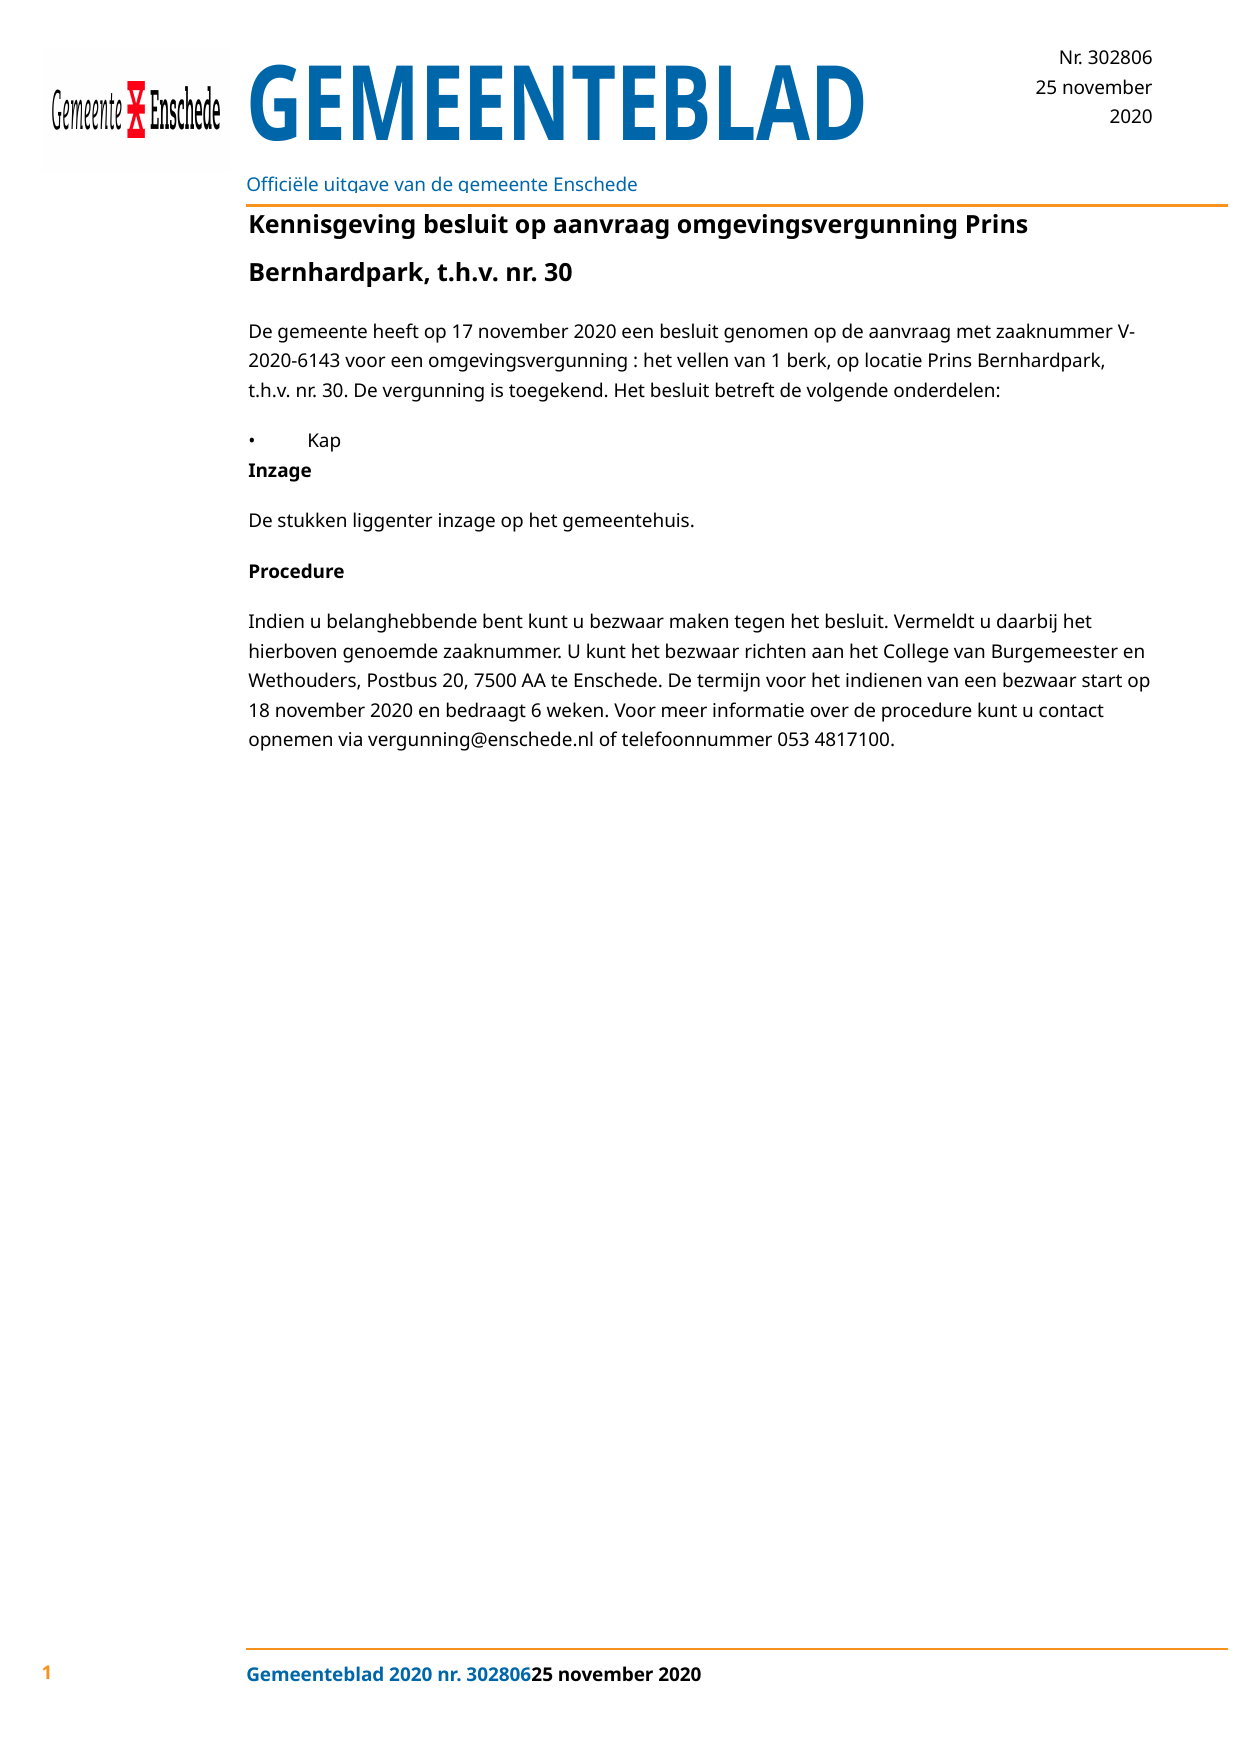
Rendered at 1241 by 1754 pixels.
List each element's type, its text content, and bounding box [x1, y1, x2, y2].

text Indien u belanghebbende bent kunt u bezwaar maken tegen het besluit. Vermeldt u daarbij het hierboven genoemde zaaknummer. U kunt het bezwaar richten aan het College van Burgemees­ter en Wethouders, Postbus 20, 7500 AA te Enschede. De termijn voor het indienen van een bezwaar start op 18 november 2020 en bedraagt 6 weken. Voor meer informatie over de procedure kunt u contact opnemen via vergunning@enschede.nl of telefoonnummer 053 4817100. [248, 608, 1152, 752]
text Inzage [248, 457, 1152, 483]
text Procedure [248, 558, 1152, 584]
list Kap [248, 427, 1152, 453]
text Kennisgeving besluit op aanvraag omgevingsvergunning Prins Bernhardpark, t.h.v. nr. 30 [248, 207, 1152, 288]
text De stukken liggenter inzage op het gemeentehuis. [248, 507, 1152, 533]
picture [41, 47, 231, 172]
text De gemeente heeft op 17 november 2020 een besluit genomen op de aanvraag met zaaknummer V-2020-6143 voor een omgevingsvergunning : het vellen van 1 berk, op locatie Prins Bernhardpark, t.h.v. nr. 30. De vergunning is toegekend. Het besluit betreft de volgende onderdelen: [248, 318, 1152, 403]
